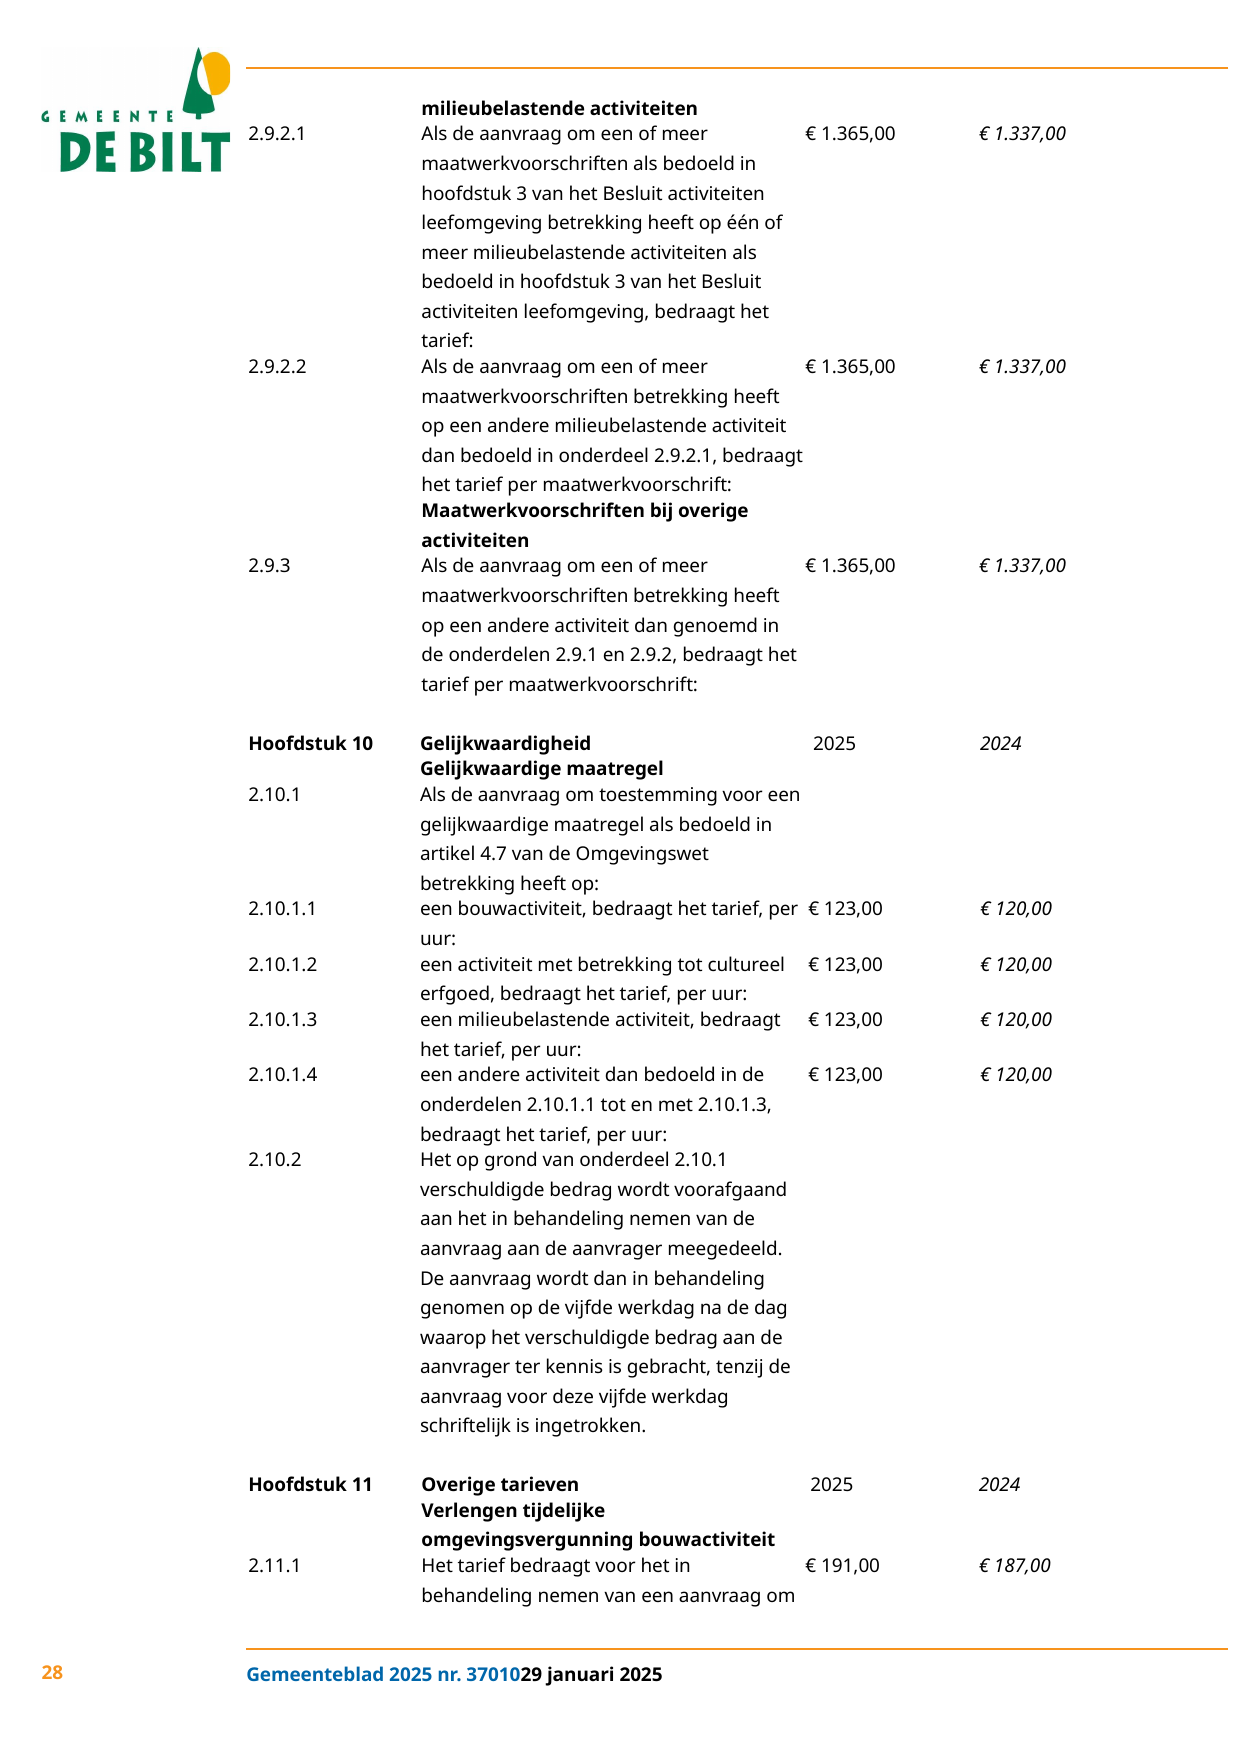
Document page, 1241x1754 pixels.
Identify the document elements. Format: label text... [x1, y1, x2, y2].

table_cell 2.9.2.2 [248, 353, 421, 497]
table_cell Verlengen tijdelijke omgevingsvergunning bouwactiviteit [421, 1497, 805, 1552]
table_cell [980, 781, 1152, 896]
table_cell 2.9.2.1 [248, 121, 421, 353]
picture [41, 47, 231, 172]
table_cell Gelijkwaardige maatregel [420, 755, 808, 781]
table_cell [980, 1146, 1152, 1438]
table_cell 2.10.1 [248, 781, 420, 896]
table_cell [805, 1497, 978, 1552]
table_cell Als de aanvraag om toestemming voor een gelijkwaardige maatregel als bedoeld in artikel 4.7 van de Omgevingswet betrekking heeft op: [420, 781, 808, 896]
table_cell 2.9.3 [248, 553, 421, 697]
table_cell € 123,00 [808, 951, 980, 1006]
table_cell € 191,00 [805, 1553, 978, 1608]
table_cell Als de aanvraag om een of meer maatwerkvoorschriften als bedoeld in hoofdstuk 3 van het Besluit activiteiten leefomgeving betrekking heeft op één of meer milieubelastende activiteiten als bedoeld in hoofdstuk 3 van het Besluit activiteiten leefomgeving, bedraagt het tarief: [421, 121, 805, 353]
table_cell € 123,00 [808, 1006, 980, 1062]
table_cell 2.10.2 [248, 1146, 420, 1438]
table_cell een bouwactiviteit, bedraagt het tarief, per uur: [420, 896, 808, 951]
table_cell [979, 1497, 1152, 1552]
table_cell een activiteit met betrekking tot cultureel erfgoed, bedraagt het tarief, per uur: [420, 951, 808, 1006]
table_cell [805, 95, 978, 121]
table_cell een milieubelastende activiteit, bedraagt het tarief, per uur: [420, 1006, 808, 1062]
table_cell € 1.365,00 [805, 121, 978, 353]
table_header Overige tarieven [421, 1471, 805, 1497]
table_cell [248, 95, 421, 121]
table_cell € 120,00 [980, 951, 1152, 1006]
table_cell 2.10.1.3 [248, 1006, 420, 1062]
table_cell € 1.337,00 [979, 553, 1152, 697]
table_cell € 187,00 [979, 1553, 1152, 1608]
table_header 2024 [980, 730, 1152, 755]
table_cell [248, 498, 421, 553]
table_cell [979, 95, 1152, 121]
table_cell milieubelastende activiteiten [421, 95, 805, 121]
table_cell [808, 755, 980, 781]
table_cell [979, 498, 1152, 553]
table_header Hoofdstuk 11 [248, 1471, 421, 1497]
table_cell € 120,00 [980, 896, 1152, 951]
table_cell [248, 1497, 421, 1552]
table_cell € 123,00 [808, 1062, 980, 1146]
table_cell € 1.337,00 [979, 121, 1152, 353]
table_cell [805, 498, 978, 553]
table_header Hoofdstuk 10 [248, 730, 420, 755]
table_cell [808, 1146, 980, 1438]
table_cell [980, 755, 1152, 781]
table_cell € 120,00 [980, 1062, 1152, 1146]
table_cell Maatwerkvoorschriften bij overige activiteiten [421, 498, 805, 553]
table_cell € 1.365,00 [805, 553, 978, 697]
table_header 2025 [805, 1471, 978, 1497]
table_cell een andere activiteit dan bedoeld in de onderdelen 2.10.1.1 tot en met 2.10.1.3, bedraagt het tarief, per uur: [420, 1062, 808, 1146]
table_cell Als de aanvraag om een of meer maatwerkvoorschriften betrekking heeft op een andere activiteit dan genoemd in de onderdelen 2.9.1 en 2.9.2, bedraagt het tarief per maatwerkvoorschrift: [421, 553, 805, 697]
table_cell € 123,00 [808, 896, 980, 951]
table_cell 2.10.1.4 [248, 1062, 420, 1146]
table_header 2025 [808, 730, 980, 755]
table_cell 2.10.1.2 [248, 951, 420, 1006]
table_cell € 120,00 [980, 1006, 1152, 1062]
table_cell Het op grond van onderdeel 2.10.1 verschuldigde bedrag wordt voorafgaand aan het in behandeling nemen van de aanvraag aan de aanvrager meegedeeld. De aanvraag wordt dan in behandeling genomen op de vijfde werkdag na de dag waarop het verschuldigde bedrag aan de aanvrager ter kennis is gebracht, tenzij de aanvraag voor deze vijfde werkdag schriftelijk is ingetrokken. [420, 1146, 808, 1438]
table_cell [808, 781, 980, 896]
table_cell 2.11.1 [248, 1553, 421, 1608]
table_cell Het tarief bedraagt voor het in behandeling nemen van een aanvraag om [421, 1553, 805, 1608]
table_cell 2.10.1.1 [248, 896, 420, 951]
table_header Gelijkwaardigheid [420, 730, 808, 755]
table_cell Als de aanvraag om een of meer maatwerkvoorschriften betrekking heeft op een andere milieubelastende activiteit dan bedoeld in onderdeel 2.9.2.1, bedraagt het tarief per maatwerkvoorschrift: [421, 353, 805, 497]
table_cell [248, 755, 420, 781]
table_cell € 1.337,00 [979, 353, 1152, 497]
table_header 2024 [979, 1471, 1152, 1497]
table_cell € 1.365,00 [805, 353, 978, 497]
